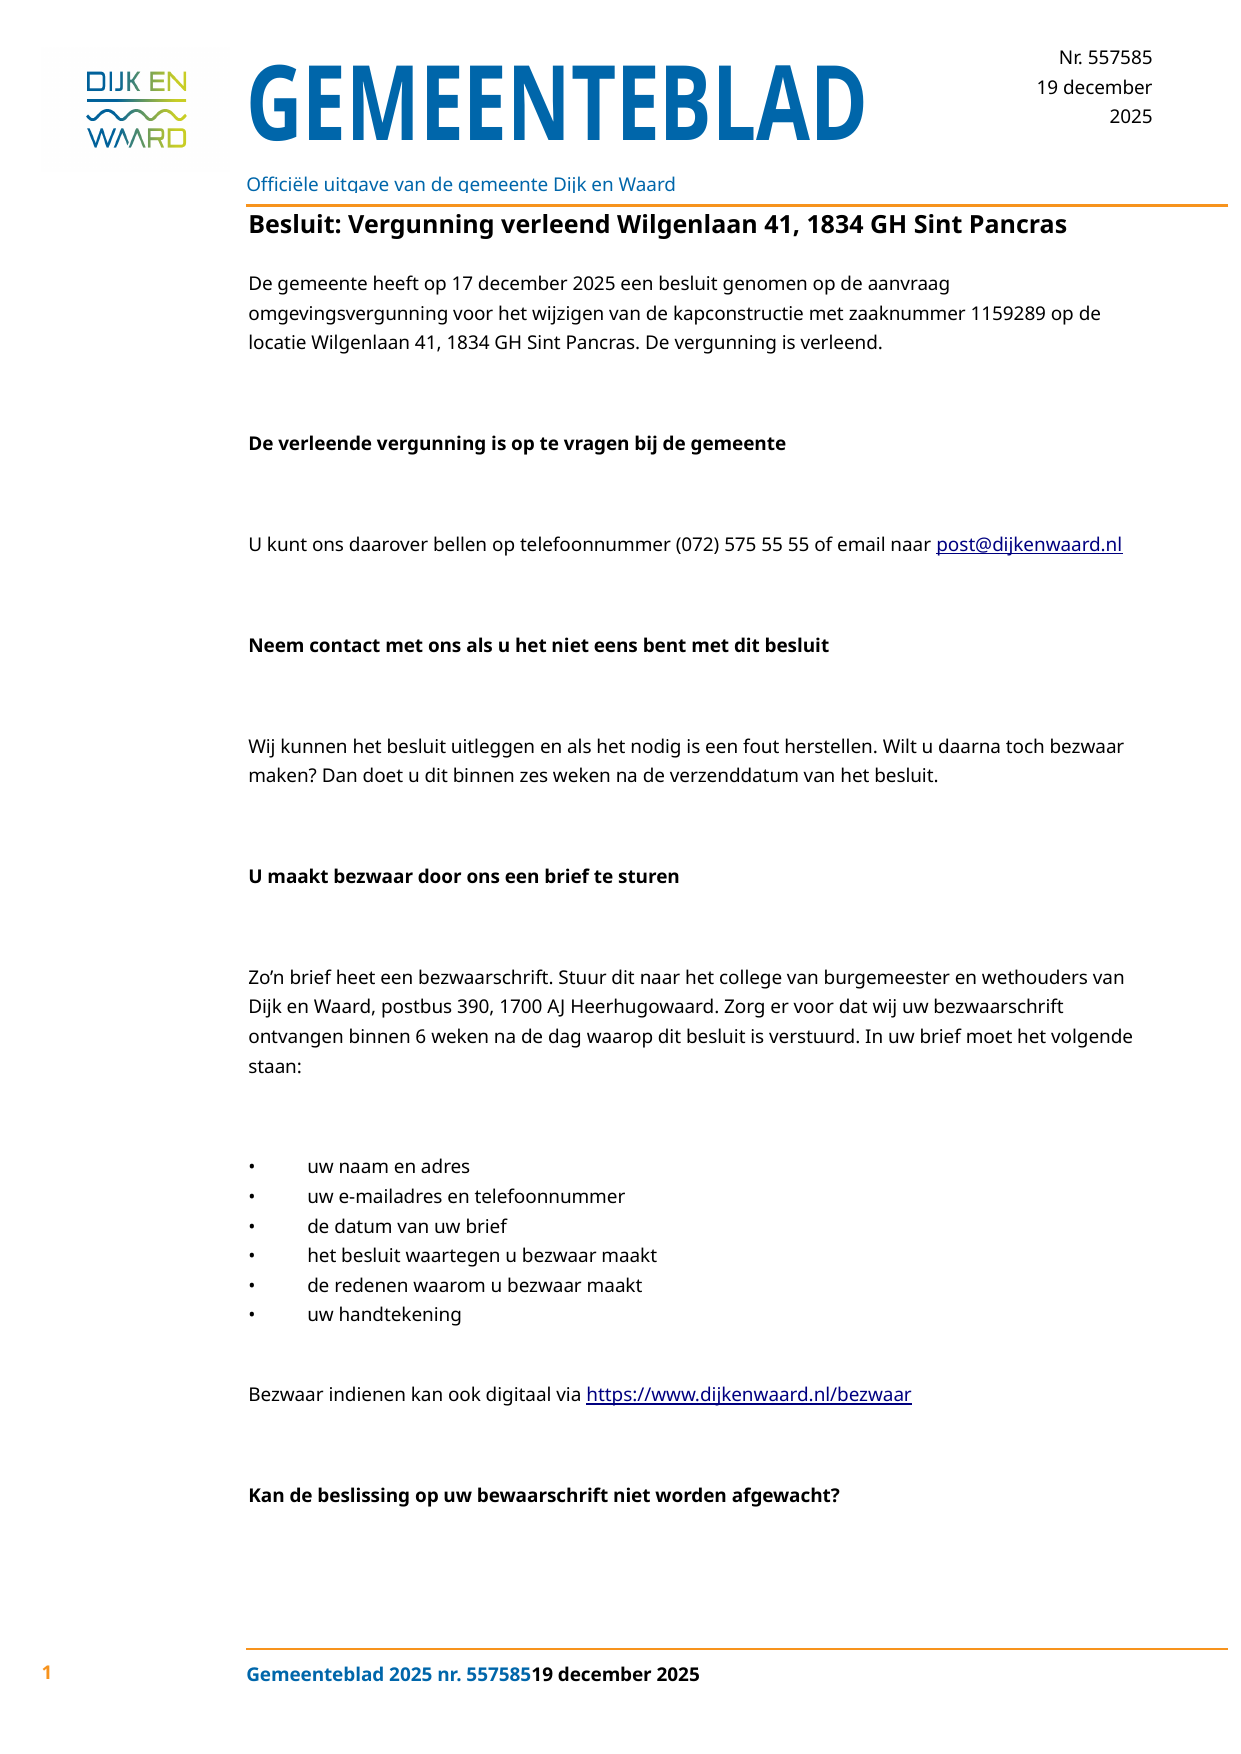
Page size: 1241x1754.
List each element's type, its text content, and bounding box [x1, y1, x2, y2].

text U kunt ons daarover bellen op telefoonnummer (072) 575 55 55 of email naar post@dijkenwaard.nl [248, 531, 1152, 557]
list uw e-mailadres en telefoonnummer [248, 1183, 1152, 1209]
list de datum van uw brief [248, 1213, 1152, 1238]
list het besluit waartegen u bezwaar maakt [248, 1242, 1152, 1268]
list de redenen waarom u bezwaar maakt [248, 1272, 1152, 1298]
text Kan de beslissing op uw bewaarschrift niet worden afgewacht? [248, 1482, 1152, 1508]
picture [41, 47, 231, 172]
list uw handtekening [248, 1302, 1152, 1327]
text De gemeente heeft op 17 december 2025 een besluit genomen op de aanvraag omgevingsvergunning voor het wijzigen van de kapconstructie met zaaknummer 1159289 op de locatie Wilgenlaan 41, 1834 GH Sint Pancras. De vergunning is verleend. [248, 270, 1152, 355]
text Besluit: Vergunning verleend Wilgenlaan 41, 1834 GH Sint Pancras [248, 207, 1152, 241]
text Bezwaar indienen kan ook digitaal via https://www.dijkenwaard.nl/bezwaar [248, 1382, 1152, 1407]
text Neem contact met ons als u het niet eens bent met dit besluit [248, 632, 1152, 658]
list uw naam en adres [248, 1154, 1152, 1179]
text U maakt bezwaar door ons een brief te sturen [248, 863, 1152, 889]
text Zo’n brief heet een bezwaarschrift. Stuur dit naar het college van burgemeester en wethouders van Dijk en Waard, postbus 390, 1700 AJ Heerhugowaard. Zorg er voor dat wij uw bezwaarschrift ontvangen binnen 6 weken na de dag waarop dit besluit is verstuurd. In uw brief moet het volgende staan: [248, 964, 1152, 1078]
text De verleende vergunning is op te vragen bij de gemeente [248, 430, 1152, 456]
text Wij kunnen het besluit uitleggen en als het nodig is een fout herstellen. Wilt u daarna toch bezwaar maken? Dan doet u dit binnen zes weken na de verzenddatum van het besluit. [248, 733, 1152, 788]
